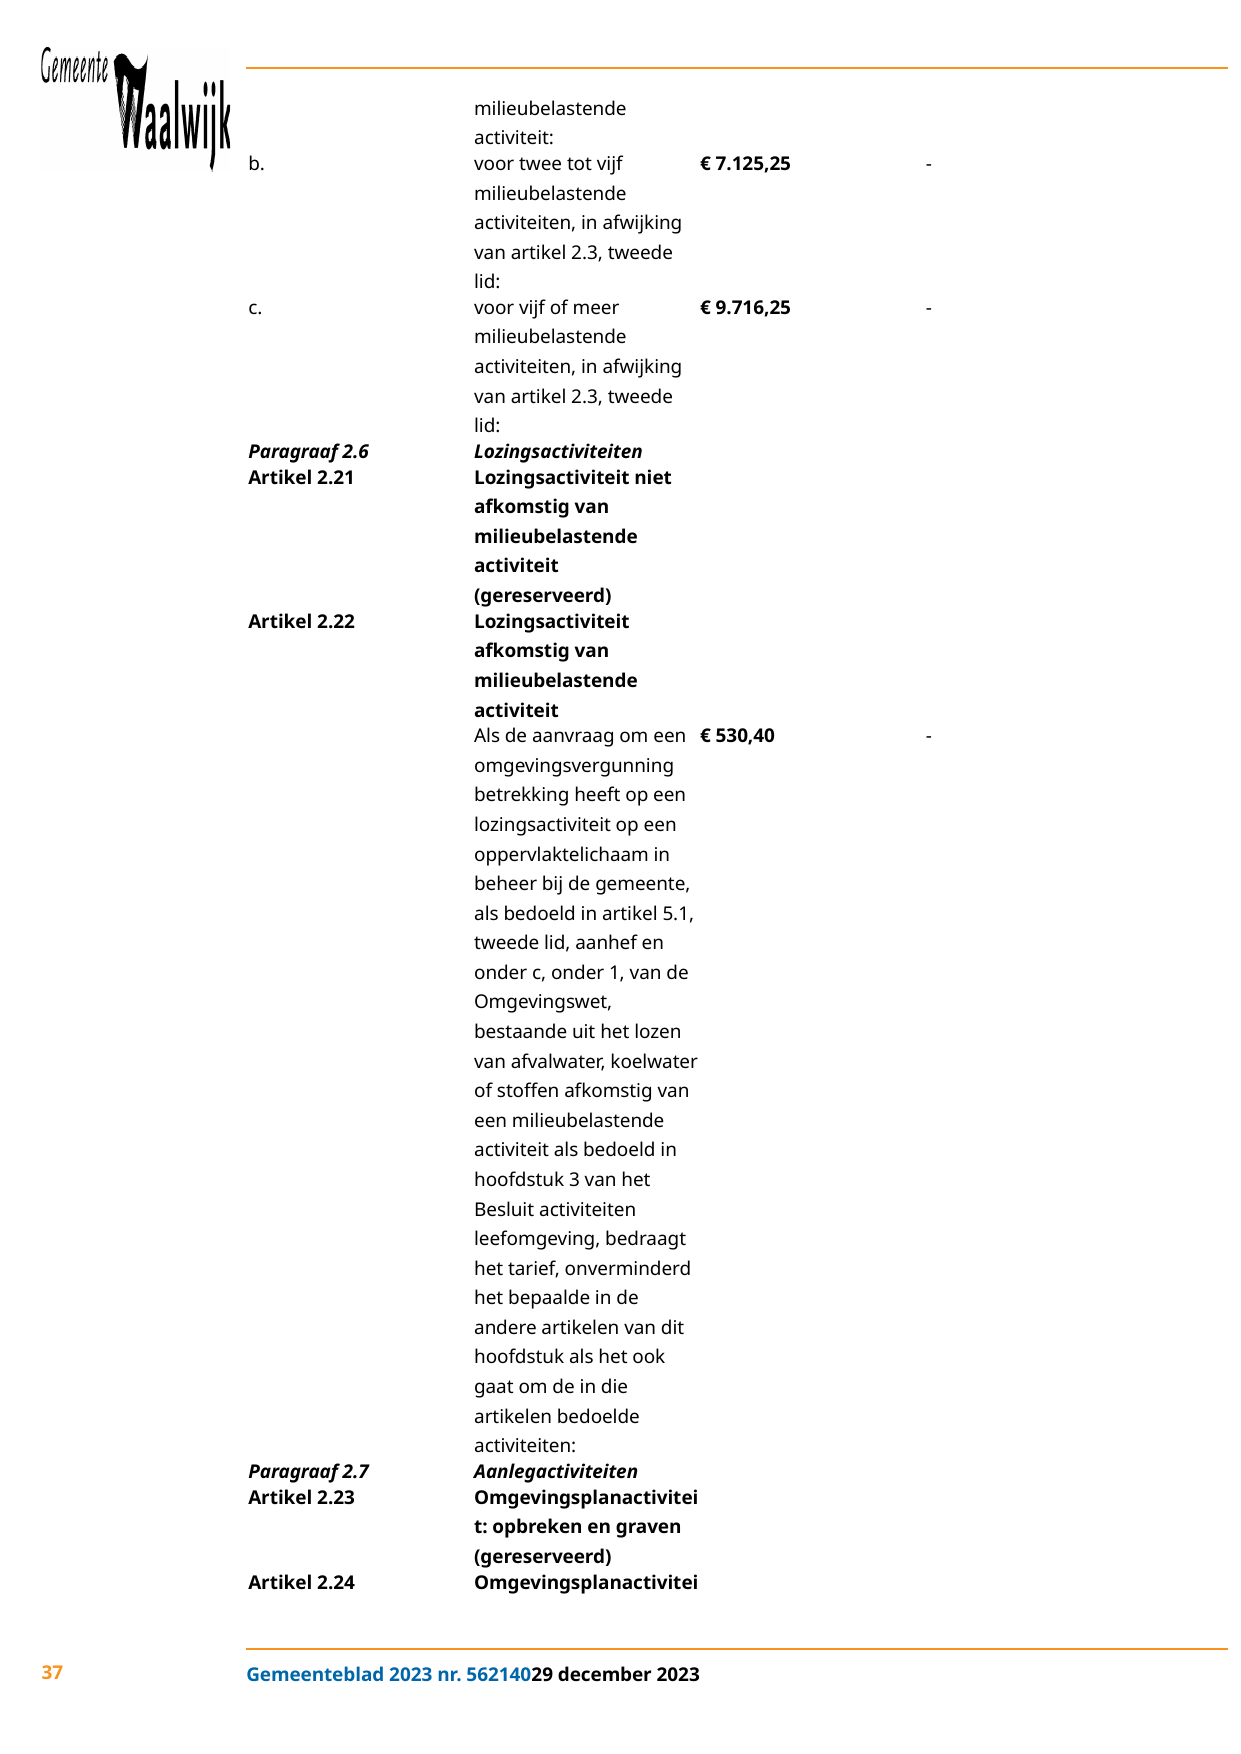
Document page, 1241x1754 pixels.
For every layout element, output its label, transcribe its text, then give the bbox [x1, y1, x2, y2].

table_cell Paragraaf 2.7 [248, 1458, 474, 1484]
table_cell € 7.125,25 [700, 150, 926, 294]
table_cell Lozingsactiviteit niet afkomstig van milieubelastende activiteit (gereserveerd) [474, 464, 700, 608]
table_cell voor twee tot vijf milieubelastende activiteiten, in afwijking van artikel 2.3, tweede lid: [474, 150, 700, 294]
table_cell [926, 438, 1152, 464]
table_cell € 9.716,25 [700, 294, 926, 438]
table_cell Als de aanvraag om een omgevingsvergunning betrekking heeft op een lozingsactiviteit op een oppervlaktelichaam in beheer bij de gemeente, als bedoeld in artikel 5.1, tweede lid, aanhef en onder c, onder 1, van de Omgevingswet, bestaande uit het lozen van afvalwater, koelwater of stoffen afkomstig van een milieubelastende activiteit als bedoeld in hoofdstuk 3 van het Besluit activiteiten leefomgeving, bedraagt het tarief, onverminderd het bepaalde in de andere artikelen van dit hoofdstuk als het ook gaat om de in die artikelen bedoelde activiteiten: [474, 723, 700, 1458]
table_cell [700, 1458, 926, 1484]
table_cell [926, 1458, 1152, 1484]
table_cell [700, 608, 926, 722]
table_cell Lozingsactiviteit afkomstig van milieubelastende activiteit [474, 608, 700, 722]
table_cell Artikel 2.21 [248, 464, 474, 608]
table_cell - [926, 150, 1152, 294]
table_cell [926, 1569, 1152, 1594]
table_cell [248, 723, 474, 1458]
table_cell Lozingsactiviteiten [474, 438, 700, 464]
table_cell Artikel 2.22 [248, 608, 474, 722]
table_cell [926, 1484, 1152, 1569]
table_cell voor vijf of meer milieubelastende activiteiten, in afwijking van artikel 2.3, tweede lid: [474, 294, 700, 438]
table_cell b. [248, 150, 474, 294]
table_cell [926, 464, 1152, 608]
table_cell c. [248, 294, 474, 438]
table_cell [700, 1569, 926, 1594]
table_cell Artikel 2.23 [248, 1484, 474, 1569]
table_cell [700, 464, 926, 608]
table_cell Aanlegactiviteiten [474, 1458, 700, 1484]
table_cell milieubelastende activiteit: [474, 95, 700, 150]
table_cell [700, 438, 926, 464]
table_cell Artikel 2.24 [248, 1569, 474, 1594]
table_cell Omgevingsplanactivitei [474, 1569, 700, 1594]
picture [41, 47, 231, 172]
table_cell Omgevingsplanactiviteit: opbreken en graven (gereserveerd) [474, 1484, 700, 1569]
table_cell - [926, 723, 1152, 1458]
table_cell € 530,40 [700, 723, 926, 1458]
table_cell [926, 608, 1152, 722]
table_cell [700, 95, 926, 150]
table_cell [700, 1484, 926, 1569]
table_cell Paragraaf 2.6 [248, 438, 474, 464]
table_cell - [926, 294, 1152, 438]
table_cell - [926, 95, 1152, 150]
table_cell [248, 95, 474, 150]
